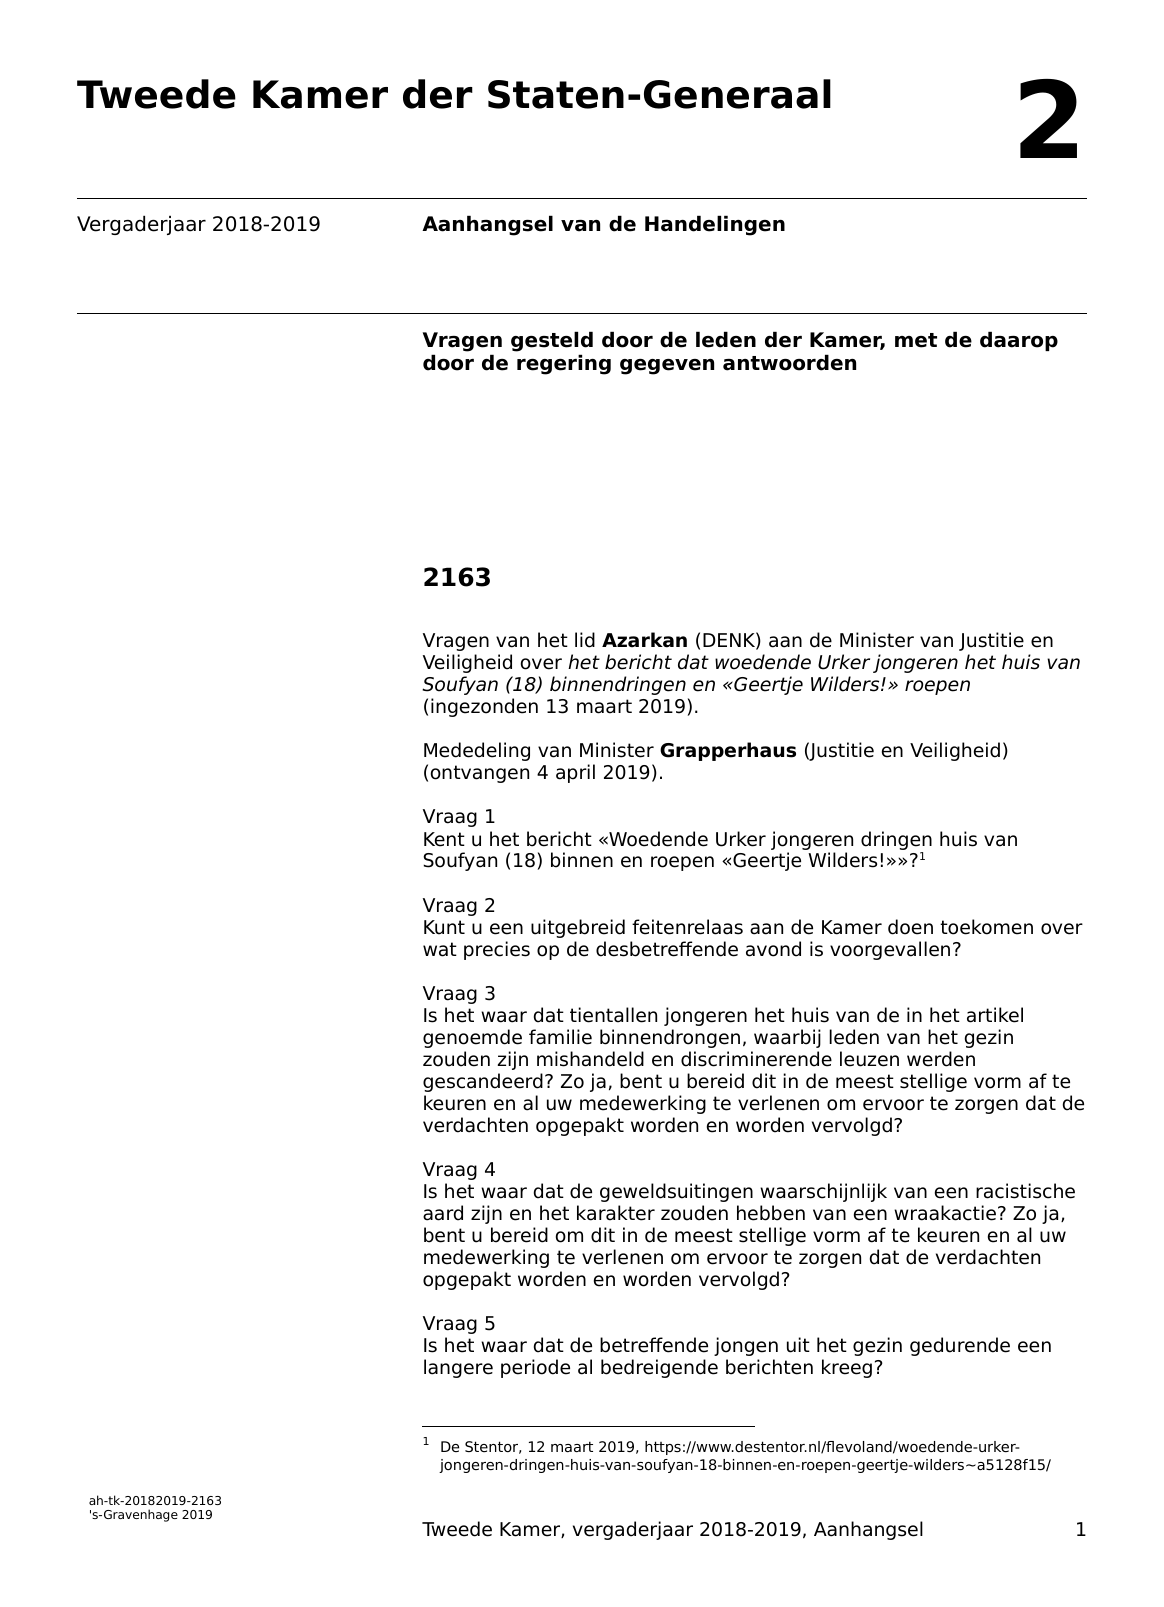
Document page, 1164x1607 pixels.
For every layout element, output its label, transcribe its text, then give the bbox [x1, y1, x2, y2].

table_cell Vergaderjaar 2018-2019 [77, 199, 422, 313]
table_header 2 [886, 59, 1087, 198]
text Kunt u een uitgebreid feitenrelaas aan de Kamer doen toekomen over wat precies op de desbetreffende avond is voorgevallen? [422, 917, 1087, 961]
table_header Tweede Kamer der Staten-Generaal [77, 59, 886, 198]
text Mededeling van Minister Grapperhaus (Justitie en Veiligheid) (ontvangen 4 april 2019). [422, 740, 1087, 784]
text Is het waar dat de geweldsuitingen waarschijnlijk van een racistische aard zijn en het karakter zouden hebben van een wraakactie? Zo ja, bent u bereid om dit in de meest stellige vorm af te keuren en al uw medewerking te verlenen om ervoor te zorgen dat de verdachten opgepakt worden en worden vervolgd? [422, 1181, 1087, 1291]
text Is het waar dat tientallen jongeren het huis van de in het artikel genoemde familie binnendrongen, waarbij leden van het gezin zouden zijn mishandeld en discriminerende leuzen werden gescandeerd? Zo ja, bent u bereid dit in de meest stellige vorm af te keuren en al uw medewerking te verlenen om ervoor te zorgen dat de verdachten opgepakt worden en worden vervolgd? [422, 1005, 1087, 1137]
text Kent u het bericht «Woedende Urker jongeren dringen huis van Soufyan (18) binnen en roepen «Geertje Wilders!»»? [422, 828, 1087, 872]
table_cell Aanhangsel van de Handelingen [422, 199, 1087, 313]
table_cell Vragen gesteld door de leden der Kamer, met de daarop door de regering gegeven antwoorden [422, 314, 1087, 375]
text Vraag 3 [422, 983, 1087, 1005]
text De Stentor, 12 maart 2019, https://www.destentor.nl/flevoland/woedende-urker-jongeren-dringen-huis-van-soufyan-18-binnen-en-roepen-geertje-wilders~a5128f15/ [422, 1435, 1087, 1474]
text Vraag 2 [422, 894, 1087, 917]
text Vraag 4 [422, 1159, 1087, 1181]
table_cell [77, 314, 422, 375]
text Vragen van het lid Azarkan (DENK) aan de Minister van Justitie en Veiligheid over het bericht dat woedende Urker jongeren het huis van Soufyan (18) binnendringen en «Geertje Wilders!» roepen (ingezonden 13 maart 2019). [422, 630, 1087, 718]
text Vraag 1 [422, 806, 1087, 828]
text 's-Gravenhage 2019 [88, 1508, 323, 1522]
text ah-tk-20182019-2163 [88, 1494, 323, 1508]
text Vraag 5 [422, 1313, 1087, 1335]
text Is het waar dat de betreffende jongen uit het gezin gedurende een langere periode al bedreigende berichten kreeg? [422, 1335, 1087, 1379]
text 2163 [422, 563, 1087, 592]
